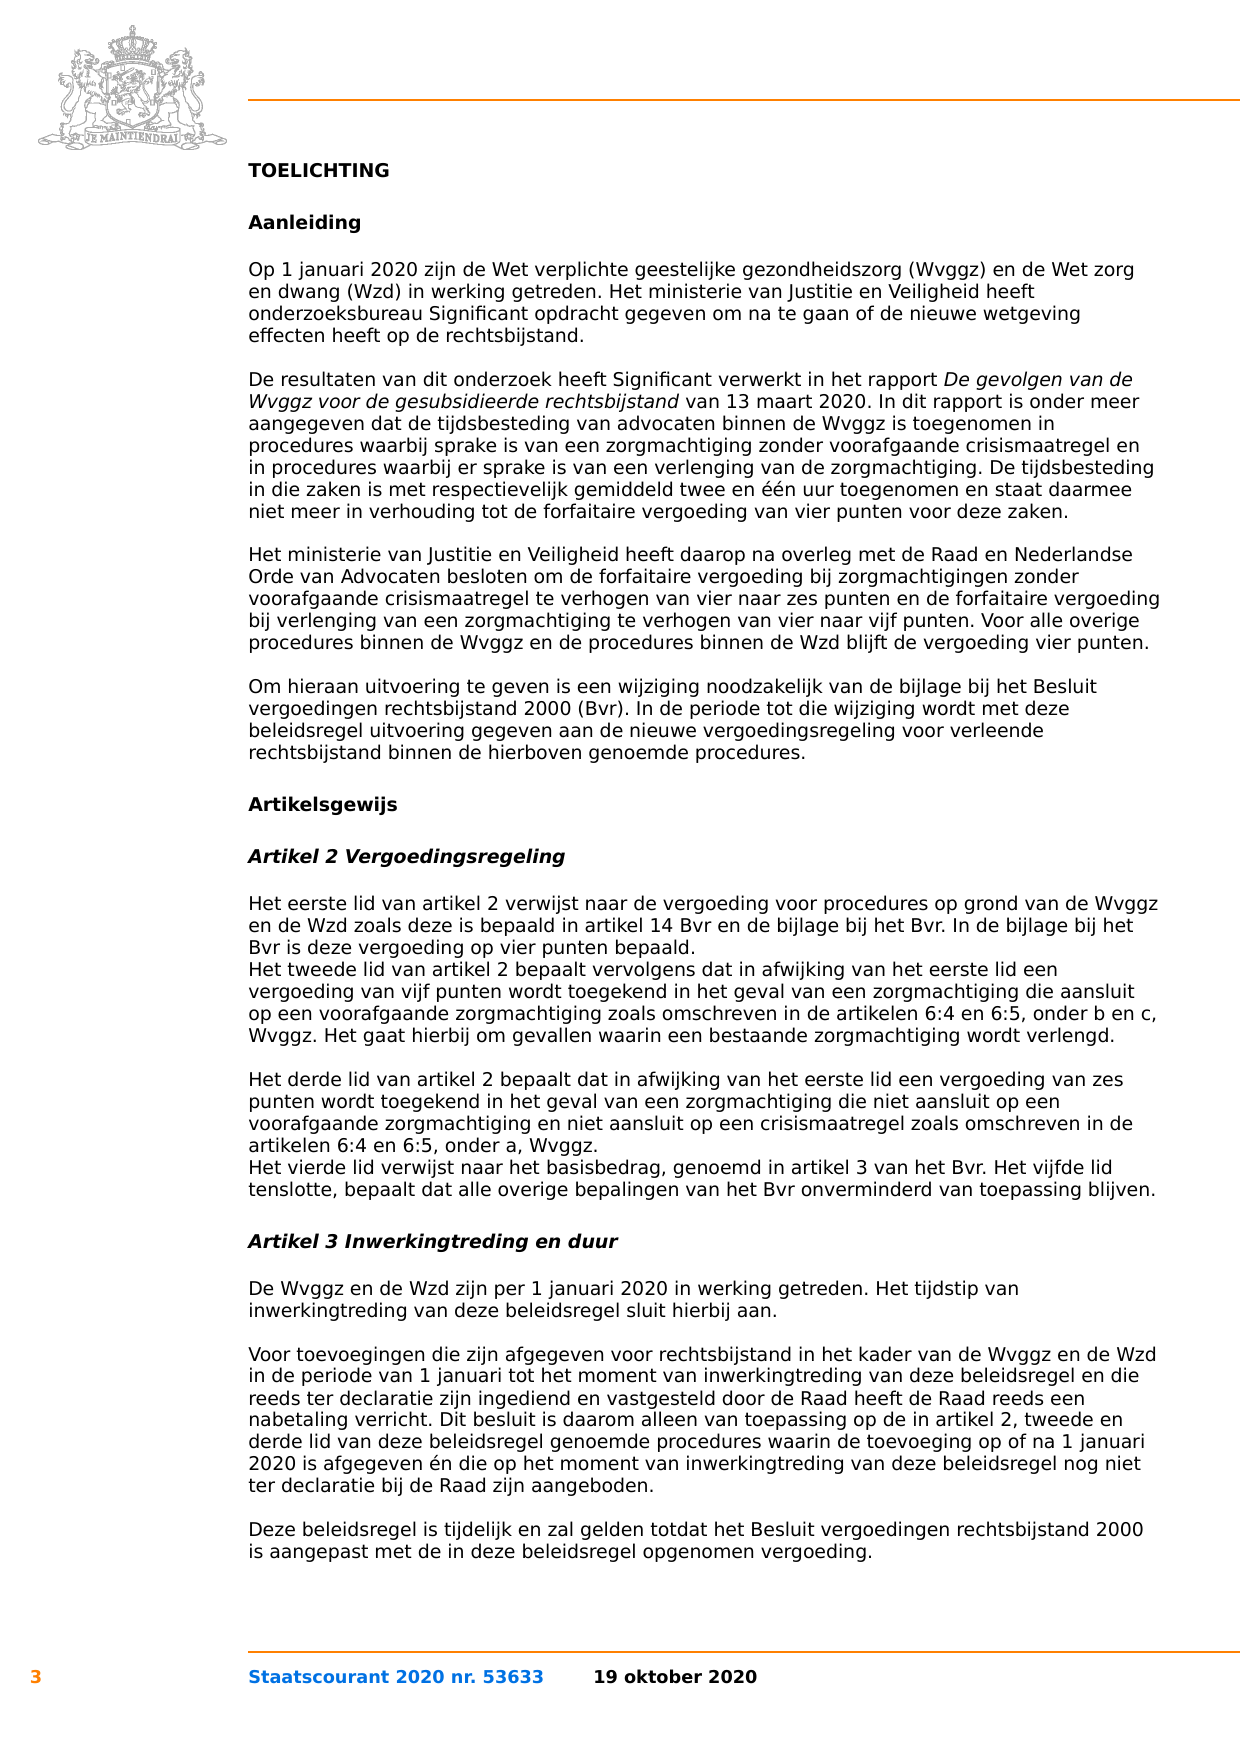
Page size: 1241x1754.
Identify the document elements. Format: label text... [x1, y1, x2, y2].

text Voor toevoegingen die zijn afgegeven voor rechtsbijstand in het kader van de Wvggz en de Wzd in de periode van 1 januari tot het moment van inwerkingtreding van deze beleidsregel en die reeds ter declaratie zijn ingediend en vastgesteld door de Raad heeft de Raad reeds een nabetaling verricht. Dit besluit is daarom alleen van toepassing op de in artikel 2, tweede en derde lid van deze beleidsregel genoemde procedures waarin de toevoeging op of na 1 januari 2020 is afgegeven én die op het moment van inwerkingtreding van deze beleidsregel nog niet ter declaratie bij de Raad zijn aangeboden. [248, 1343, 1163, 1497]
text Het eerste lid van artikel 2 verwijst naar de vergoeding voor procedures op grond van de Wvggz en de Wzd zoals deze is bepaald in artikel 14 Bvr en de bijlage bij het Bvr. In de bijlage bij het Bvr is deze vergoeding op vier punten bepaald. [248, 893, 1163, 959]
text Het ministerie van Justitie en Veiligheid heeft daarop na overleg met de Raad en Nederlandse Orde van Advocaten besloten om de forfaitaire vergoeding bij zorgmachtigingen zonder voorafgaande crisismaatregel te verhogen van vier naar zes punten en de forfaitaire vergoeding bij verlenging van een zorgmachtiging te verhogen van vier naar vijf punten. Voor alle overige procedures binnen de Wvggz en de procedures binnen de Wzd blijft de vergoeding vier punten. [248, 544, 1163, 654]
text Het vierde lid verwijst naar het basisbedrag, genoemd in artikel 3 van het Bvr. Het vijfde lid tenslotte, bepaalt dat alle overige bepalingen van het Bvr onverminderd van toepassing blijven. [248, 1157, 1163, 1201]
picture [38, 25, 227, 150]
text De Wvggz en de Wzd zijn per 1 januari 2020 in werking getreden. Het tijdstip van inwerkingtreding van deze beleidsregel sluit hierbij aan. [248, 1278, 1163, 1322]
subtitle Artikel 2 Vergoedingsregeling [248, 846, 1163, 868]
text De resultaten van dit onderzoek heeft Significant verwerkt in het rapport De gevolgen van de Wvggz voor de gesubsidieerde rechtsbijstand van 13 maart 2020. In dit rapport is onder meer aangegeven dat de tijdsbesteding van advocaten binnen de Wvggz is toegenomen in procedures waarbij sprake is van een zorgmachtiging zonder voorafgaande crisismaatregel en in procedures waarbij er sprake is van een verlenging van de zorgmachtiging. De tijdsbesteding in die zaken is met respectievelijk gemiddeld twee en één uur toegenomen en staat daarmee niet meer in verhouding tot de forfaitaire vergoeding van vier punten voor deze zaken. [248, 369, 1163, 522]
text Het derde lid van artikel 2 bepaalt dat in afwijking van het eerste lid een vergoeding van zes punten wordt toegekend in het geval van een zorgmachtiging die niet aansluit op een voorafgaande zorgmachtiging en niet aansluit op een crisismaatregel zoals omschreven in de artikelen 6:4 en 6:5, onder a, Wvggz. [248, 1069, 1163, 1157]
subtitle TOELICHTING [248, 160, 1163, 182]
subtitle Artikel 3 Inwerkingtreding en duur [248, 1231, 1163, 1253]
text Op 1 januari 2020 zijn de Wet verplichte geestelijke gezondheidszorg (Wvggz) en de Wet zorg en dwang (Wzd) in werking getreden. Het ministerie van Justitie en Veiligheid heeft onderzoeksbureau Significant opdracht gegeven om na te gaan of de nieuwe wetgeving effecten heeft op de rechtsbijstand. [248, 259, 1163, 347]
subtitle Aanleiding [248, 212, 1163, 234]
text Om hieraan uitvoering te geven is een wijziging noodzakelijk van de bijlage bij het Besluit vergoedingen rechtsbijstand 2000 (Bvr). In de periode tot die wijziging wordt met deze beleidsregel uitvoering gegeven aan de nieuwe vergoedingsregeling voor verleende rechtsbijstand binnen de hierboven genoemde procedures. [248, 676, 1163, 764]
subtitle Artikelsgewijs [248, 794, 1163, 816]
text Deze beleidsregel is tijdelijk en zal gelden totdat het Besluit vergoedingen rechtsbijstand 2000 is aangepast met de in deze beleidsregel opgenomen vergoeding. [248, 1519, 1163, 1563]
text Het tweede lid van artikel 2 bepaalt vervolgens dat in afwijking van het eerste lid een vergoeding van vijf punten wordt toegekend in het geval van een zorgmachtiging die aansluit op een voorafgaande zorgmachtiging zoals omschreven in de artikelen 6:4 en 6:5, onder b en c, Wvggz. Het gaat hierbij om gevallen waarin een bestaande zorgmachtiging wordt verlengd. [248, 959, 1163, 1047]
